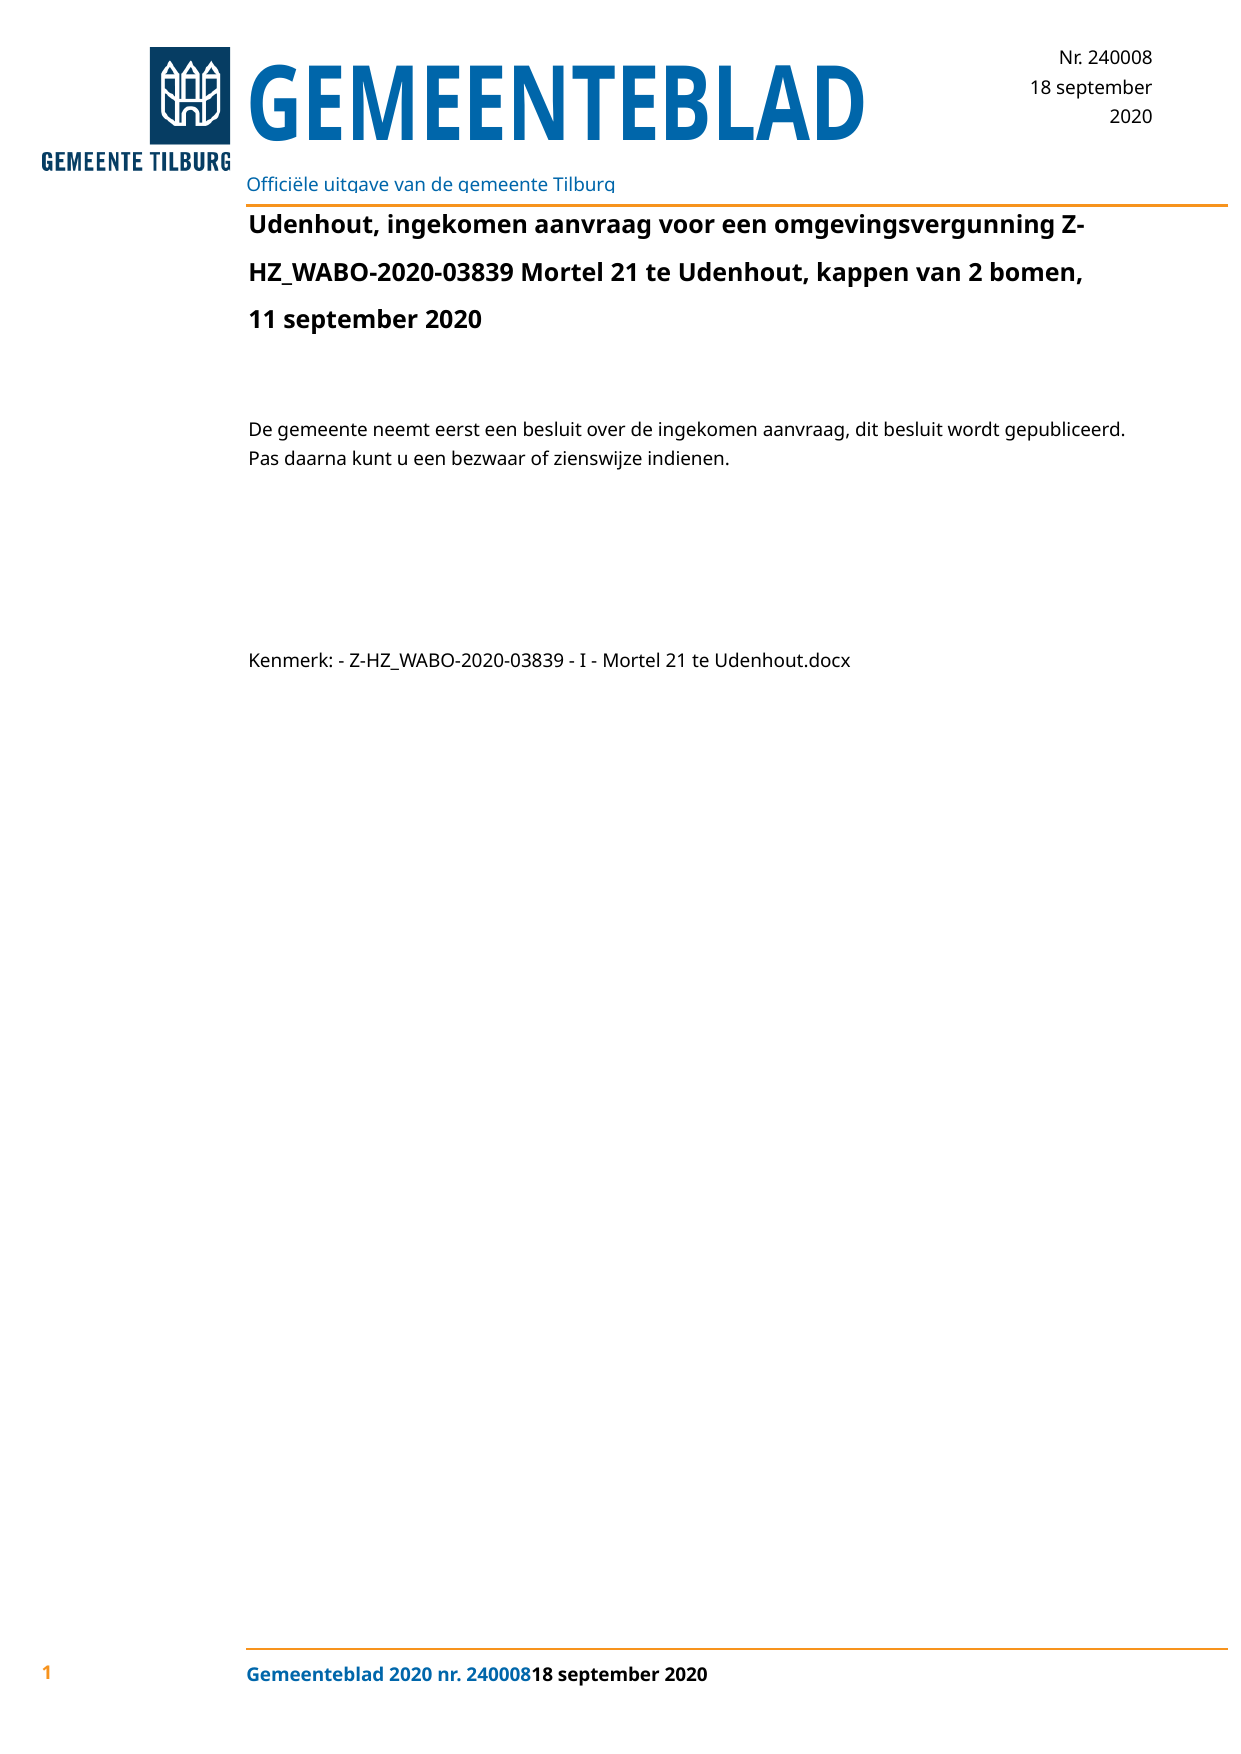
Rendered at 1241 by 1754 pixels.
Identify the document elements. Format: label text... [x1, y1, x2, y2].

text De gemeente neemt eerst een besluit over de ingekomen aanvraag, dit besluit wordt gepubliceerd. Pas daarna kunt u een bezwaar of zienswijze indienen. [248, 416, 1152, 471]
text Kenmerk: - Z-HZ_WABO-2020-03839 - I - Mortel 21 te Udenhout.docx [248, 647, 1152, 673]
text Udenhout, ingekomen aanvraag voor een omgevingsvergunning Z-HZ_WABO-2020-03839 Mortel 21 te Udenhout, kappen van 2 bomen, 11 september 2020 [248, 207, 1152, 336]
picture [41, 47, 231, 172]
